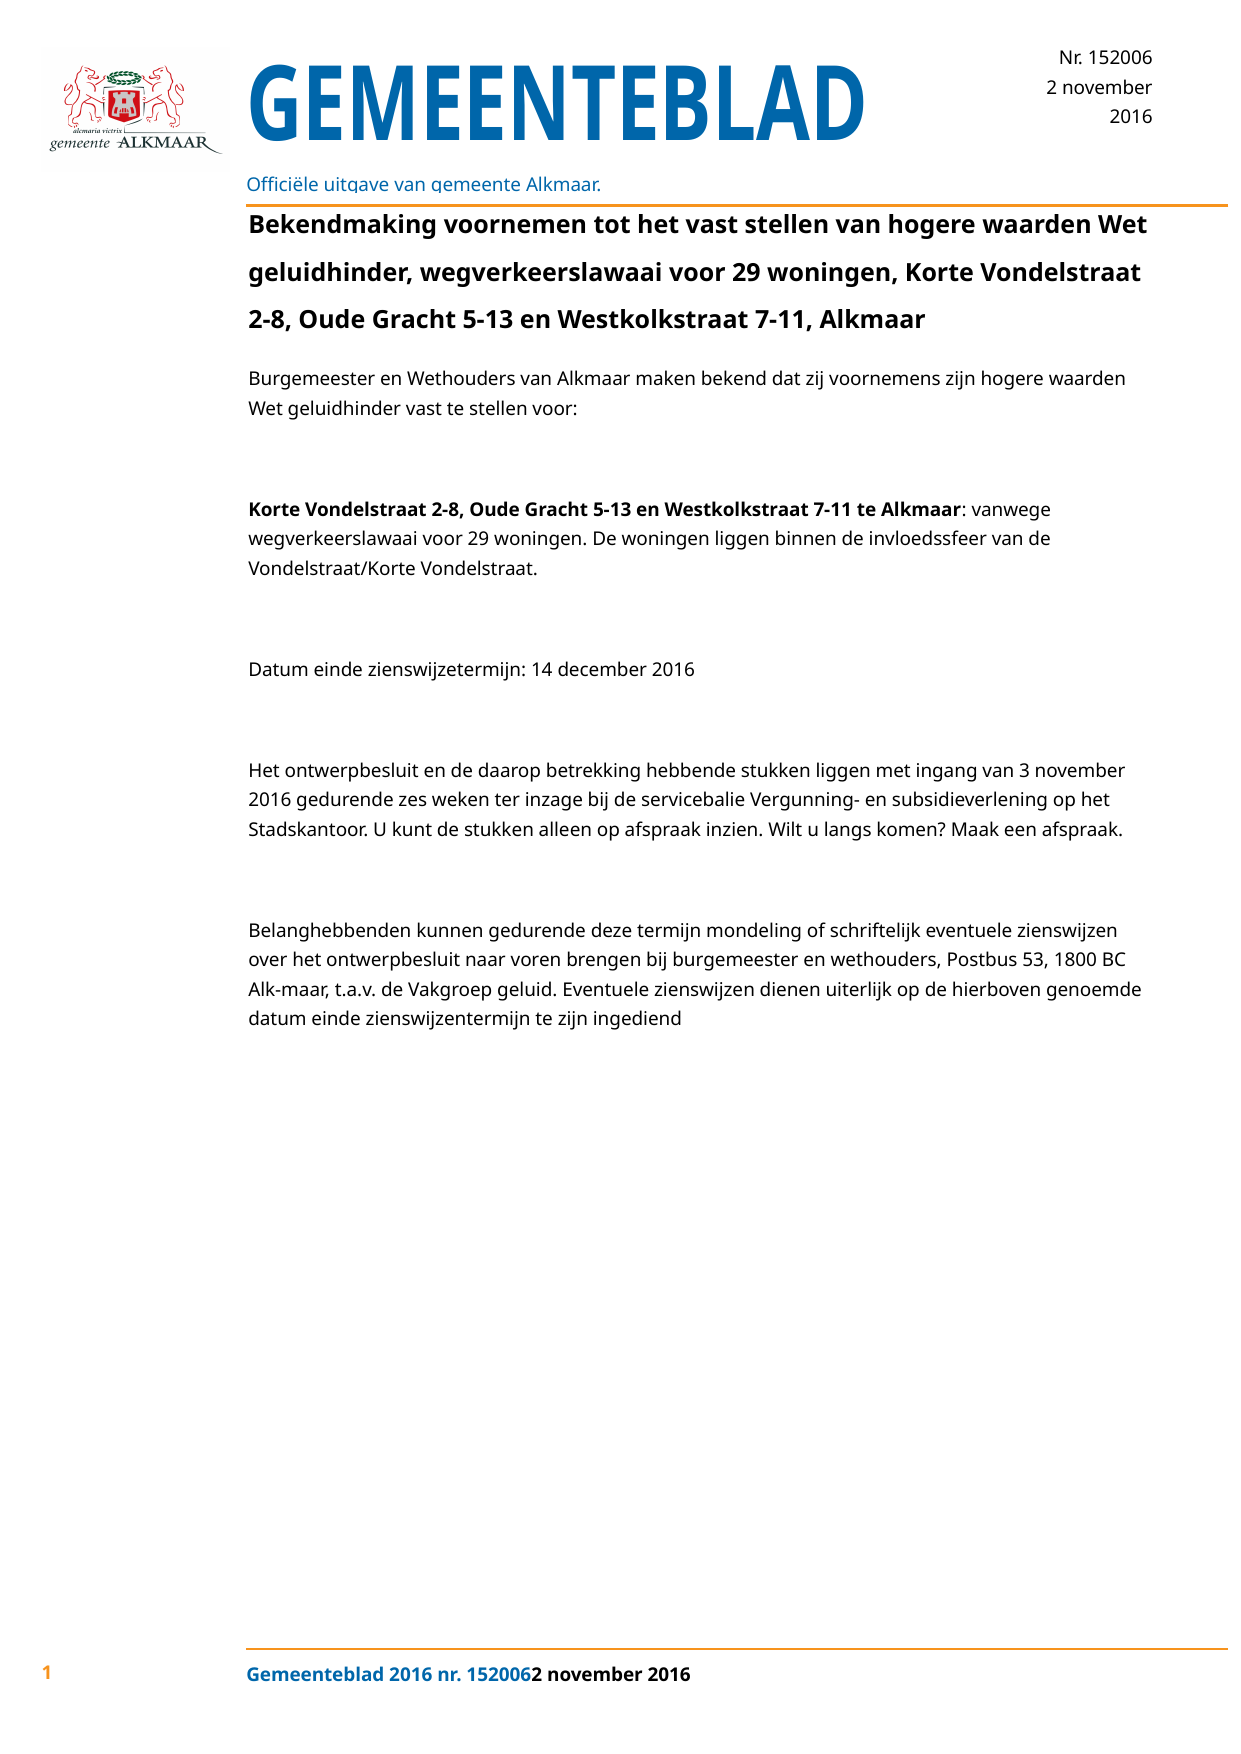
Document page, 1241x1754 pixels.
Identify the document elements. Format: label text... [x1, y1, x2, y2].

text Bekendmaking voornemen tot het vast stellen van hogere waarden Wet geluidhinder, wegverkeerslawaai voor 29 woningen, Korte Vondelstraat 2-8, Oude Gracht 5-13 en Westkolkstraat 7-11, Alkmaar [248, 207, 1152, 336]
picture [41, 47, 231, 172]
text Burgemeester en Wethouders van Alkmaar maken bekend dat zij voornemens zijn hogere waarden Wet geluidhinder vast te stellen voor: [248, 366, 1152, 421]
text Korte Vondelstraat 2-8, Oude Gracht 5-13 en Westkolkstraat 7-11 te Alkmaar: vanwege wegverkeerslawaai voor 29 woningen. De woningen liggen binnen de invloedssfeer van de Vondelstraat/Korte Vondelstraat. [248, 496, 1152, 581]
text Datum einde zienswijzetermijn: 14 december 2016 [248, 656, 1152, 682]
text Het ontwerpbesluit en de daarop betrekking hebbende stukken liggen met ingang van 3 november 2016 gedurende zes weken ter inzage bij de servicebalie Vergunning- en subsidieverlening op het Stadskantoor. U kunt de stukken alleen op afspraak inzien. Wilt u langs komen? Maak een afspraak. [248, 757, 1152, 842]
text Belanghebbenden kunnen gedurende deze termijn mondeling of schriftelijk eventuele zienswijzen over het ontwerpbesluit naar voren brengen bij burgemeester en wethouders, Postbus 53, 1800 BC Alk-maar, t.a.v. de Vakgroep geluid. Eventuele zienswijzen dienen uiterlijk op de hierboven genoemde datum einde zienswijzentermijn te zijn ingediend [248, 917, 1152, 1031]
